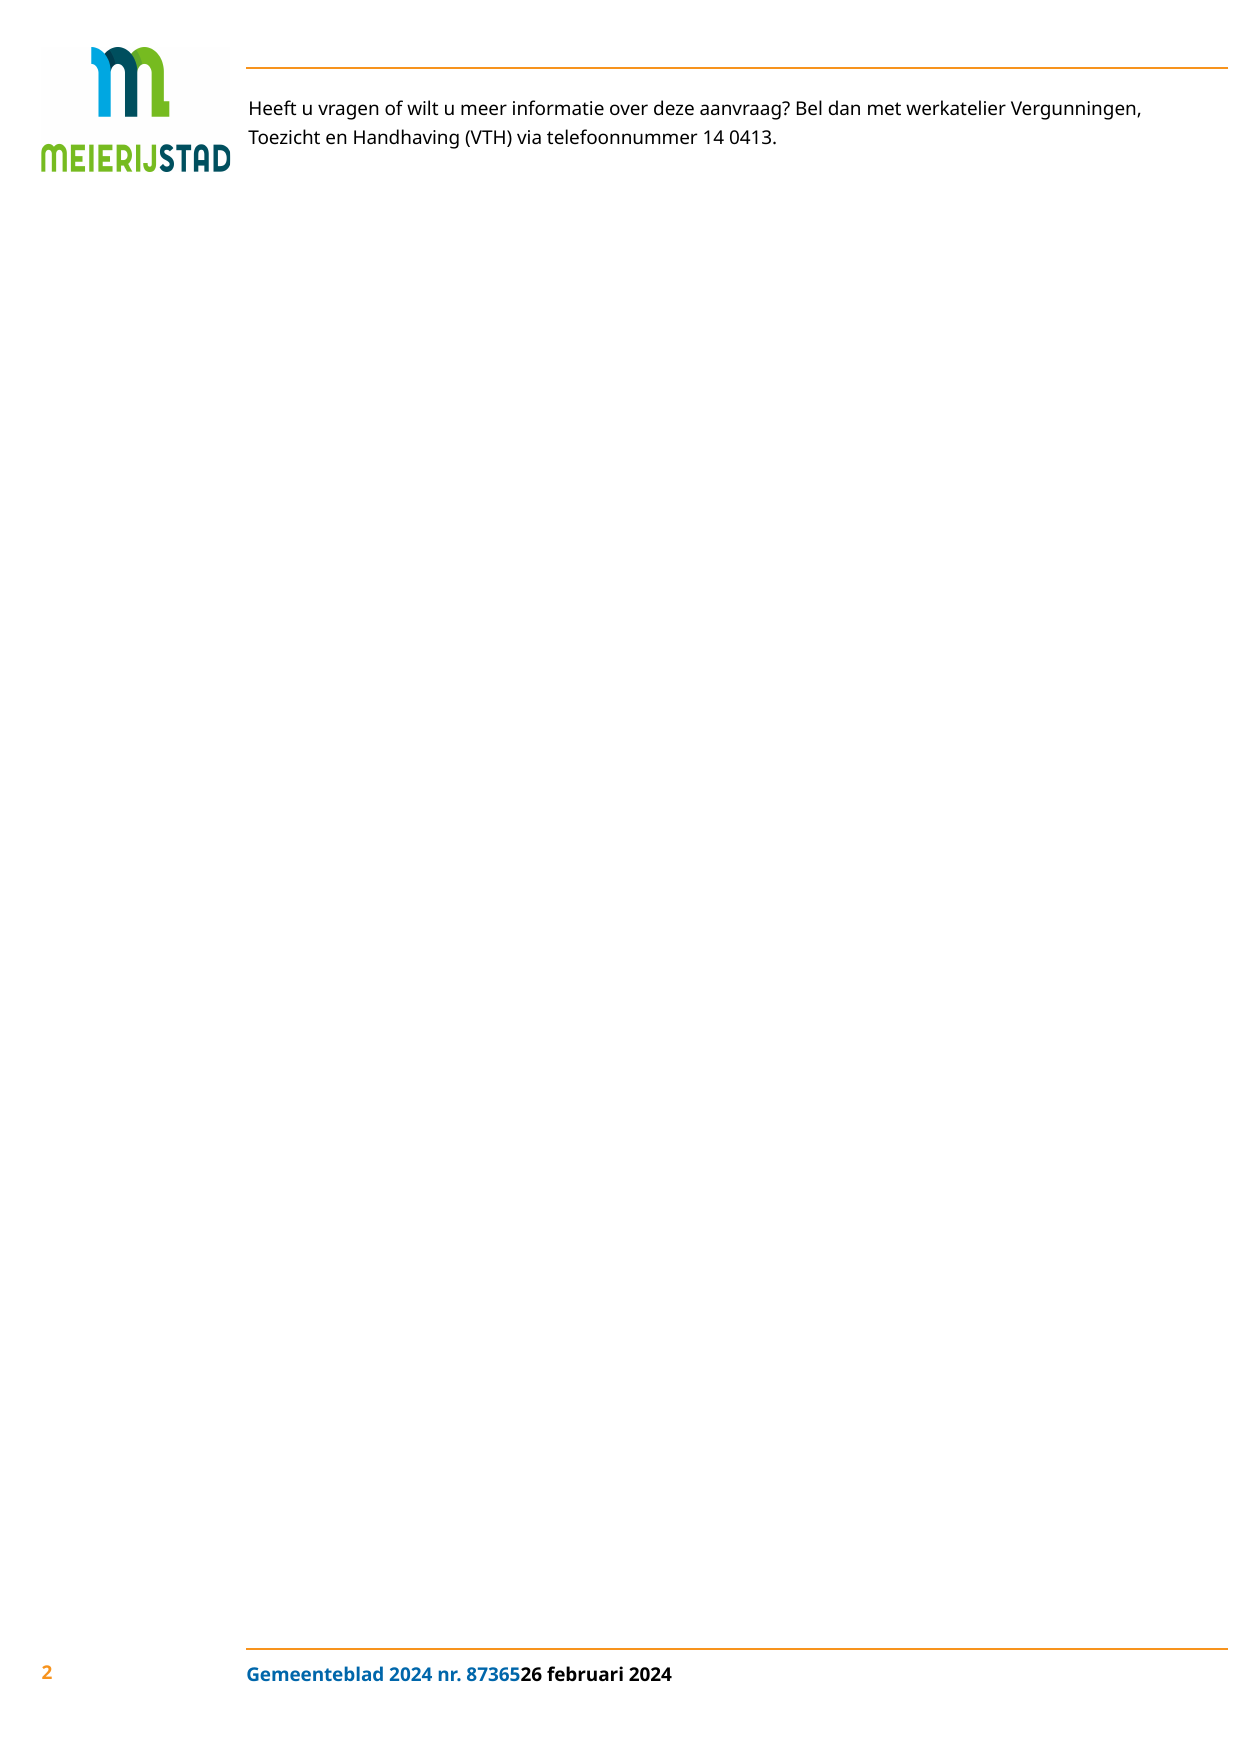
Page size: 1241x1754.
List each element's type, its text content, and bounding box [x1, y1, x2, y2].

picture [41, 47, 231, 172]
text Heeft u vragen of wilt u meer informatie over deze aanvraag? Bel dan met werkatelier Vergunningen, Toezicht en Handhaving (VTH) via telefoonnummer 14 0413. [248, 95, 1152, 150]
